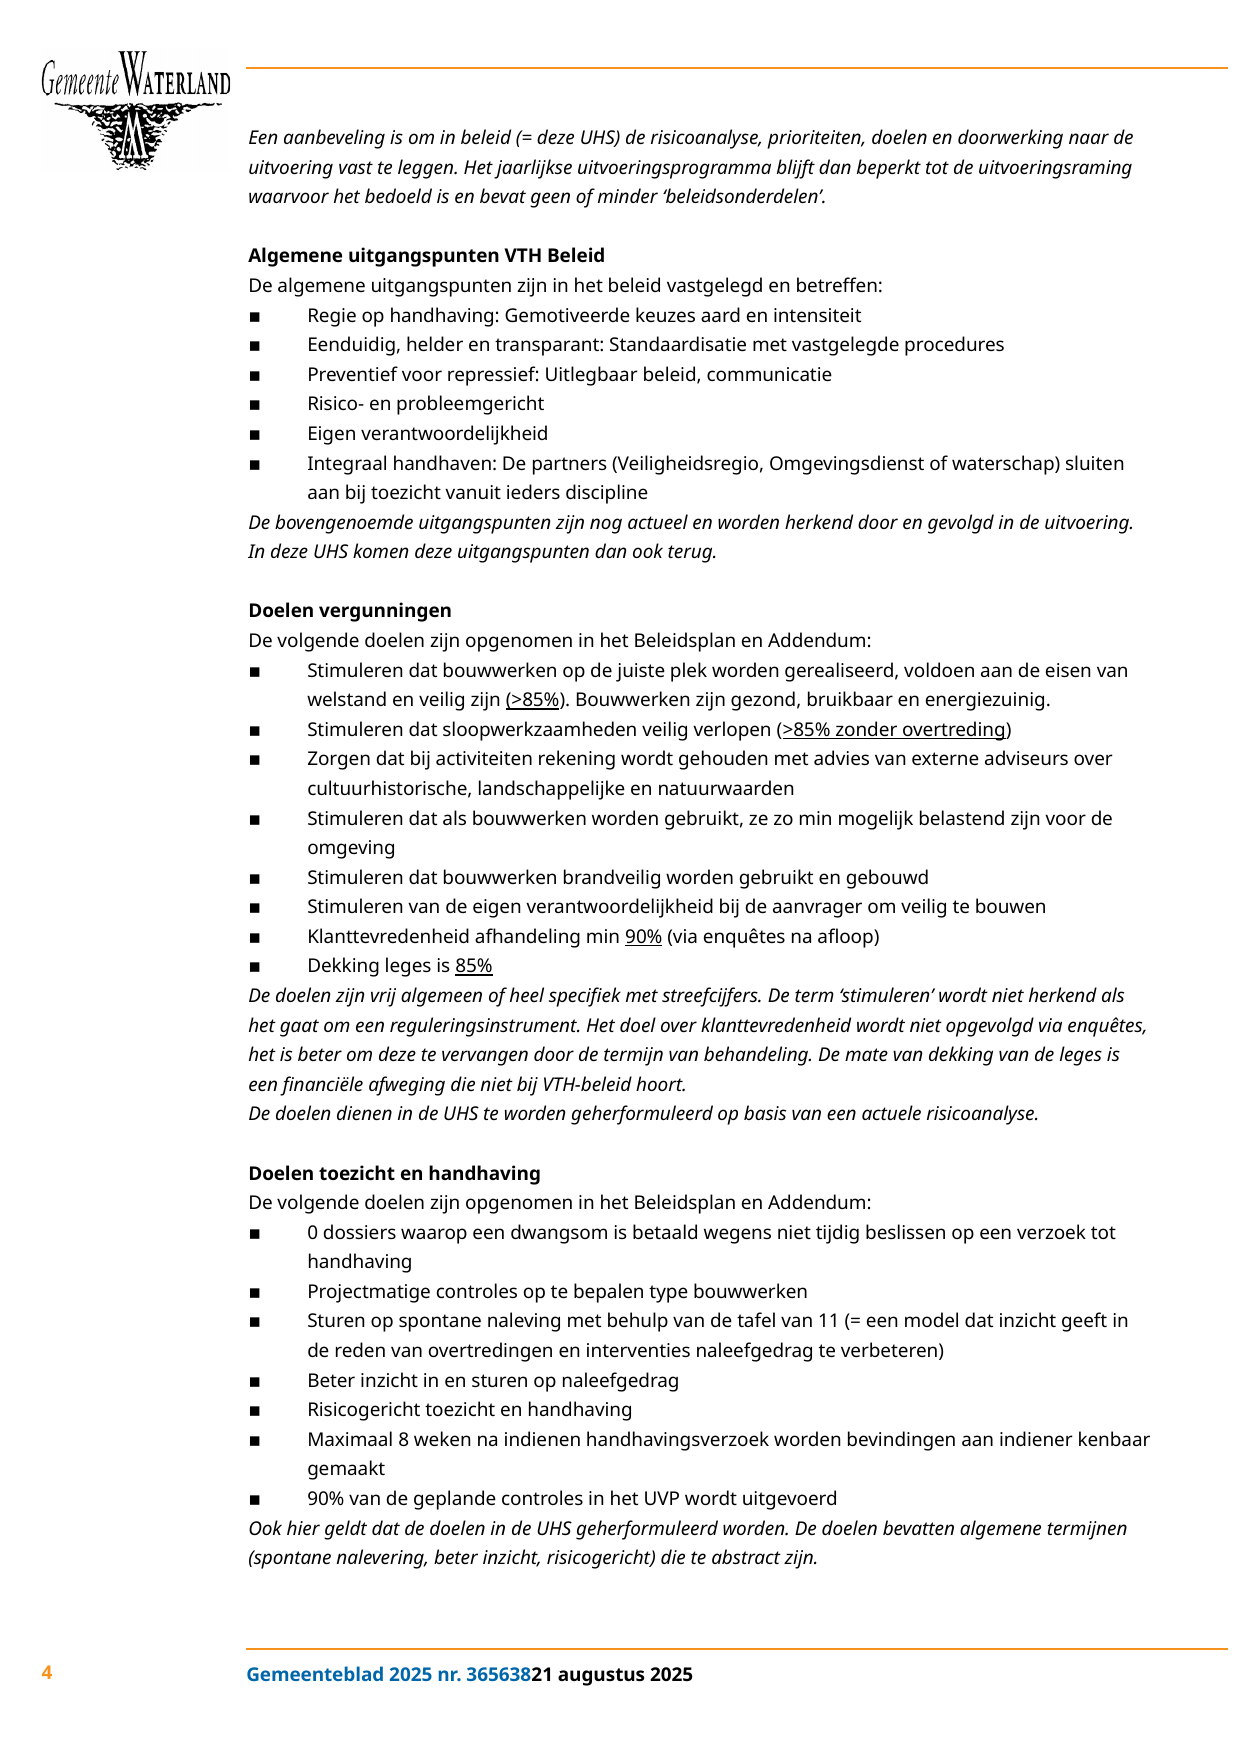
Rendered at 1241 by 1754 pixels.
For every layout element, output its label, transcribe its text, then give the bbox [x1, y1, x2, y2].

list Projectmatige controles op te bepalen type bouwwerken [248, 1278, 1152, 1304]
list Maximaal 8 weken na indienen handhavingsverzoek worden bevindingen aan indiener kenbaar gemaakt [248, 1426, 1152, 1481]
list 0 dossiers waarop een dwangsom is betaald wegens niet tijdig beslissen op een verzoek tot handhaving [248, 1219, 1152, 1274]
list Stimuleren dat sloopwerkzaamheden veilig verlopen (>85% zonder overtreding) [248, 716, 1152, 742]
text Doelen toezicht en handhaving [248, 1160, 1152, 1186]
picture [41, 47, 231, 172]
list Zorgen dat bij activiteiten rekening wordt gehouden met advies van externe adviseurs over cultuurhistorische, landschappelijke en natuurwaarden [248, 746, 1152, 801]
list Dekking leges is 85% [248, 953, 1152, 978]
text De volgende doelen zijn opgenomen in het Beleidsplan en Addendum: [248, 1189, 1152, 1215]
list Stimuleren dat bouwwerken op de juiste plek worden gerealiseerd, voldoen aan de eisen van welstand en veilig zijn (>85%). Bouwwerken zijn gezond, bruikbaar en energiezuinig. [248, 657, 1152, 712]
list Stimuleren van de eigen verantwoordelijkheid bij de aanvrager om veilig te bouwen [248, 893, 1152, 919]
list Stimuleren dat bouwwerken brandveilig worden gebruikt en gebouwd [248, 864, 1152, 890]
text Een aanbeveling is om in beleid (= deze UHS) de risicoanalyse, prioriteiten, doelen en doorwerking naar de uitvoering vast te leggen. Het jaarlijkse uitvoeringsprogramma blijft dan beperkt tot de uitvoeringsraming waarvoor het bedoeld is en bevat geen of minder ‘beleidsonderdelen’. [248, 124, 1152, 209]
list Risico- en probleemgericht [248, 391, 1152, 416]
list Preventief voor repressief: Uitlegbaar beleid, communicatie [248, 361, 1152, 387]
list Risicogericht toezicht en handhaving [248, 1396, 1152, 1422]
text De volgende doelen zijn opgenomen in het Beleidsplan en Addendum: [248, 627, 1152, 653]
list Sturen op spontane naleving met behulp van de tafel van 11 (= een model dat inzicht geeft in de reden van overtredingen en interventies naleefgedrag te verbeteren) [248, 1308, 1152, 1363]
list Regie op handhaving: Gemotiveerde keuzes aard en intensiteit [248, 302, 1152, 328]
text Algemene uitgangspunten VTH Beleid [248, 243, 1152, 268]
list Integraal handhaven: De partners (Veiligheidsregio, Omgevingsdienst of waterschap) sluiten aan bij toezicht vanuit ieders discipline [248, 450, 1152, 505]
list Eigen verantwoordelijkheid [248, 420, 1152, 446]
text De bovengenoemde uitgangspunten zijn nog actueel en worden herkend door en gevolgd in de uitvoering. In deze UHS komen deze uitgangspunten dan ook terug. [248, 509, 1152, 564]
text Ook hier geldt dat de doelen in de UHS geherformuleerd worden. De doelen bevatten algemene termijnen (spontane nalevering, beter inzicht, risicogericht) die te abstract zijn. [248, 1515, 1152, 1570]
text De doelen dienen in de UHS te worden geherformuleerd op basis van een actuele risicoanalyse. [248, 1101, 1152, 1126]
list Eenduidig, helder en transparant: Standaardisatie met vastgelegde procedures [248, 331, 1152, 357]
list Klanttevredenheid afhandeling min 90% (via enquêtes na afloop) [248, 923, 1152, 949]
text De algemene uitgangspunten zijn in het beleid vastgelegd en betreffen: [248, 272, 1152, 298]
list Stimuleren dat als bouwwerken worden gebruikt, ze zo min mogelijk belastend zijn voor de omgeving [248, 805, 1152, 860]
list Beter inzicht in en sturen op naleefgedrag [248, 1367, 1152, 1393]
text De doelen zijn vrij algemeen of heel specifiek met streefcijfers. De term ‘stimuleren’ wordt niet herkend als het gaat om een reguleringsinstrument. Het doel over klanttevredenheid wordt niet opgevolgd via enquêtes, het is beter om deze te vervangen door de termijn van behandeling. De mate van dekking van de leges is een financiële afweging die niet bij VTH-beleid hoort. [248, 982, 1152, 1097]
text Doelen vergunningen [248, 598, 1152, 623]
list 90% van de geplande controles in het UVP wordt uitgevoerd [248, 1485, 1152, 1511]
